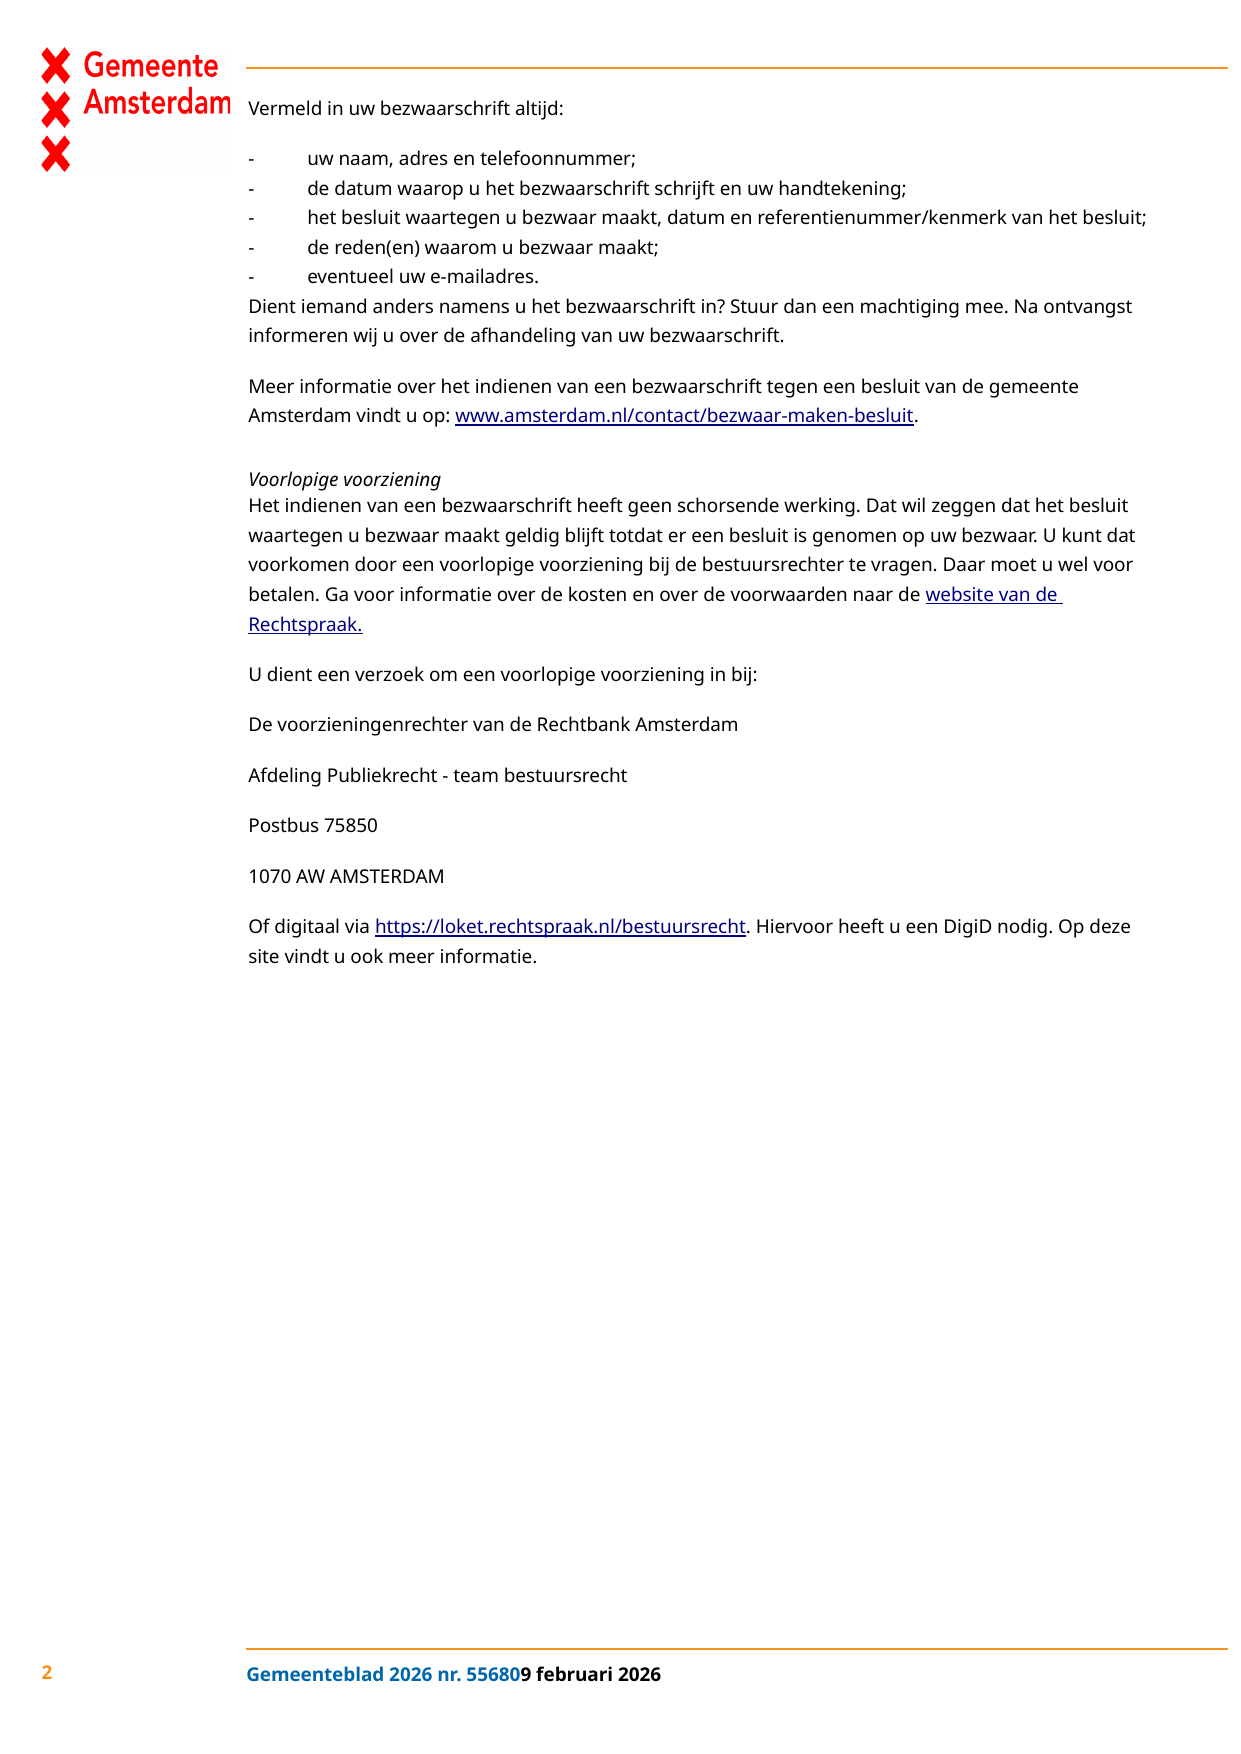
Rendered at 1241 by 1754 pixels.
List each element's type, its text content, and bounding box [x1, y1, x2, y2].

text Voorlopige voorziening [248, 467, 1152, 492]
picture [41, 47, 231, 172]
text Afdeling Publiekrecht - team bestuursrecht [248, 762, 1152, 788]
text Vermeld in uw bezwaarschrift altijd: [248, 95, 1152, 121]
text De voorzieningenrechter van de Rechtbank Amsterdam [248, 712, 1152, 737]
text Meer informatie over het indienen van een bezwaarschrift tegen een besluit van de gemeente Amsterdam vindt u op: www.amsterdam.nl/contact/bezwaar-maken-besluit. [248, 373, 1152, 428]
text Postbus 75850 [248, 812, 1152, 838]
text 1070 AW AMSTERDAM [248, 863, 1152, 888]
text Het indienen van een bezwaarschrift heeft geen schorsende werking. Dat wil zeggen dat het besluit waartegen u bezwaar maakt geldig blijft totdat er een besluit is genomen op uw bezwaar. U kunt dat voorkomen door een voorlopige voorziening bij de bestuursrechter te vragen. Daar moet u wel voor betalen. Ga voor informatie over de kosten en over de voorwaarden naar de website van de Rechtspraak. [248, 492, 1152, 636]
text Of digitaal via https://loket.rechtspraak.nl/bestuursrecht. Hiervoor heeft u een DigiD nodig. Op deze site vindt u ook meer informatie. [248, 913, 1152, 968]
list de datum waarop u het bezwaarschrift schrijft en uw handtekening; [248, 175, 1152, 201]
list de reden(en) waarom u bezwaar maakt; [248, 234, 1152, 260]
list het besluit waartegen u bezwaar maakt, datum en referentienummer/kenmerk van het besluit; [248, 204, 1152, 230]
list eventueel uw e-mailadres. [248, 263, 1152, 289]
text U dient een verzoek om een voorlopige voorziening in bij: [248, 661, 1152, 687]
text Dient iemand anders namens u het bezwaarschrift in? Stuur dan een machtiging mee. Na ontvangst informeren wij u over de afhandeling van uw bezwaarschrift. [248, 293, 1152, 348]
list uw naam, adres en telefoonnummer; [248, 145, 1152, 171]
